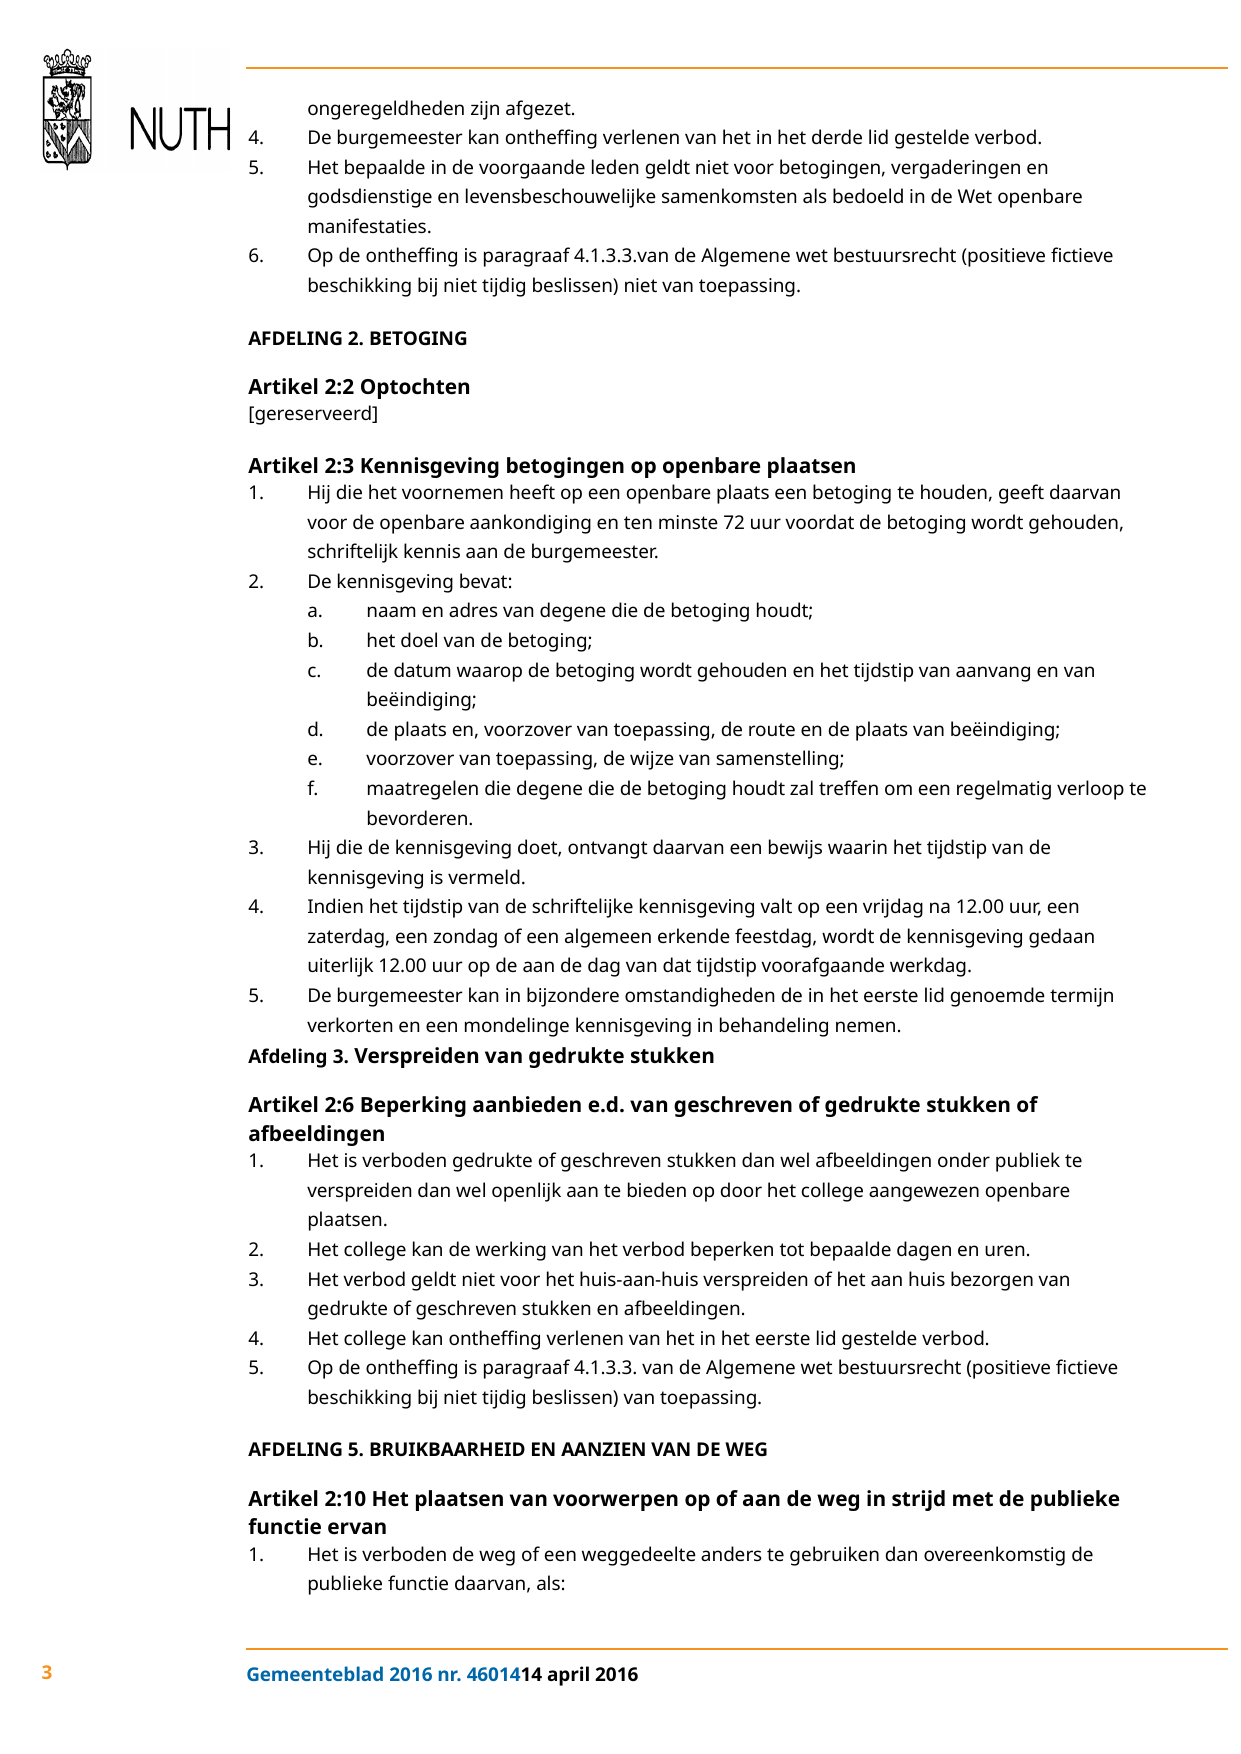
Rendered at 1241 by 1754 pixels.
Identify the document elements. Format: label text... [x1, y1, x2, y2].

list voorzover van toepassing, de wijze van samenstelling; [307, 746, 1152, 771]
text Artikel 2:6 Beperking aanbieden e.d. van geschreven of gedrukte stukken of afbeeldingen [248, 1091, 1152, 1147]
list De burgemeester kan ontheffing verlenen van het in het derde lid gestelde verbod. [248, 124, 1152, 150]
list Het is verboden de weg of een weggedeelte anders te gebruiken dan overeenkomstig de publieke functie daarvan, als: [248, 1541, 1152, 1596]
list het doel van de betoging; [307, 627, 1152, 653]
list de plaats en, voorzover van toepassing, de route en de plaats van beëindiging; [307, 716, 1152, 742]
text Artikel 2:2 Optochten [248, 372, 1152, 400]
list Op de ontheffing is paragraaf 4.1.3.3. van de Algemene wet bestuursrecht (positieve fictieve beschikking bij niet tijdig beslissen) van toepassing. [248, 1354, 1152, 1410]
list Het is verboden gedrukte of geschreven stukken dan wel afbeeldingen onder publiek te verspreiden dan wel openlijk aan te bieden op door het college aangewezen openbare plaatsen. [248, 1147, 1152, 1232]
text Artikel 2:10 Het plaatsen van voorwerpen op of aan de weg in strijd met de publieke functie ervan [248, 1484, 1152, 1541]
text Artikel 2:3 Kennisgeving betogingen op openbare plaatsen [248, 451, 1152, 479]
list De kennisgeving bevat: [248, 568, 1152, 594]
text AFDELING 2. BETOGING [248, 323, 1152, 351]
list Op de ontheffing is paragraaf 4.1.3.3.van de Algemene wet bestuursrecht (positieve fictieve beschikking bij niet tijdig beslissen) niet van toepassing. [248, 243, 1152, 298]
list ongeregeldheden zijn afgezet. [248, 95, 1152, 121]
list Indien het tijdstip van de schriftelijke kennisgeving valt op een vrijdag na 12.00 uur, een zaterdag, een zondag of een algemeen erkende feestdag, wordt de kennisgeving gedaan uiterlijk 12.00 uur op de aan de dag van dat tijdstip voorafgaande werkdag. [248, 893, 1152, 978]
list maatregelen die degene die de betoging houdt zal treffen om een regelmatig verloop te bevorderen. [307, 775, 1152, 830]
list Het bepaalde in de voorgaande leden geldt niet voor betogingen, vergaderingen en godsdienstige en levensbeschouwelijke samenkomsten als bedoeld in de Wet openbare manifestaties. [248, 154, 1152, 239]
list naam en adres van degene die de betoging houdt; [307, 598, 1152, 623]
list De burgemeester kan in bijzondere omstandigheden de in het eerste lid genoemde termijn verkorten en een mondelinge kennisgeving in behandeling nemen. [248, 982, 1152, 1037]
list de datum waarop de betoging wordt gehouden en het tijdstip van aanvang en van beëindiging; [307, 657, 1152, 712]
list Hij die de kennisgeving doet, ontvangt daarvan een bewijs waarin het tijdstip van de kennisgeving is vermeld. [248, 834, 1152, 889]
list Het college kan ontheffing verlenen van het in het eerste lid gestelde verbod. [248, 1325, 1152, 1351]
text Afdeling 3. Verspreiden van gedrukte stukken [248, 1041, 1152, 1070]
picture [41, 47, 231, 172]
list Hij die het voornemen heeft op een openbare plaats een betoging te houden, geeft daarvan voor de openbare aankondiging en ten minste 72 uur voordat de betoging wordt gehouden, schriftelijk kennis aan de burgemeester. [248, 479, 1152, 564]
list Het college kan de werking van het verbod beperken tot bepaalde dagen en uren. [248, 1236, 1152, 1262]
list Het verbod geldt niet voor het huis-aan-huis verspreiden of het aan huis bezorgen van gedrukte of geschreven stukken en afbeeldingen. [248, 1266, 1152, 1321]
text [gereserveerd] [248, 400, 1152, 426]
text AFDELING 5. BRUIKBAARHEID EN AANZIEN VAN DE WEG [248, 1434, 1152, 1463]
